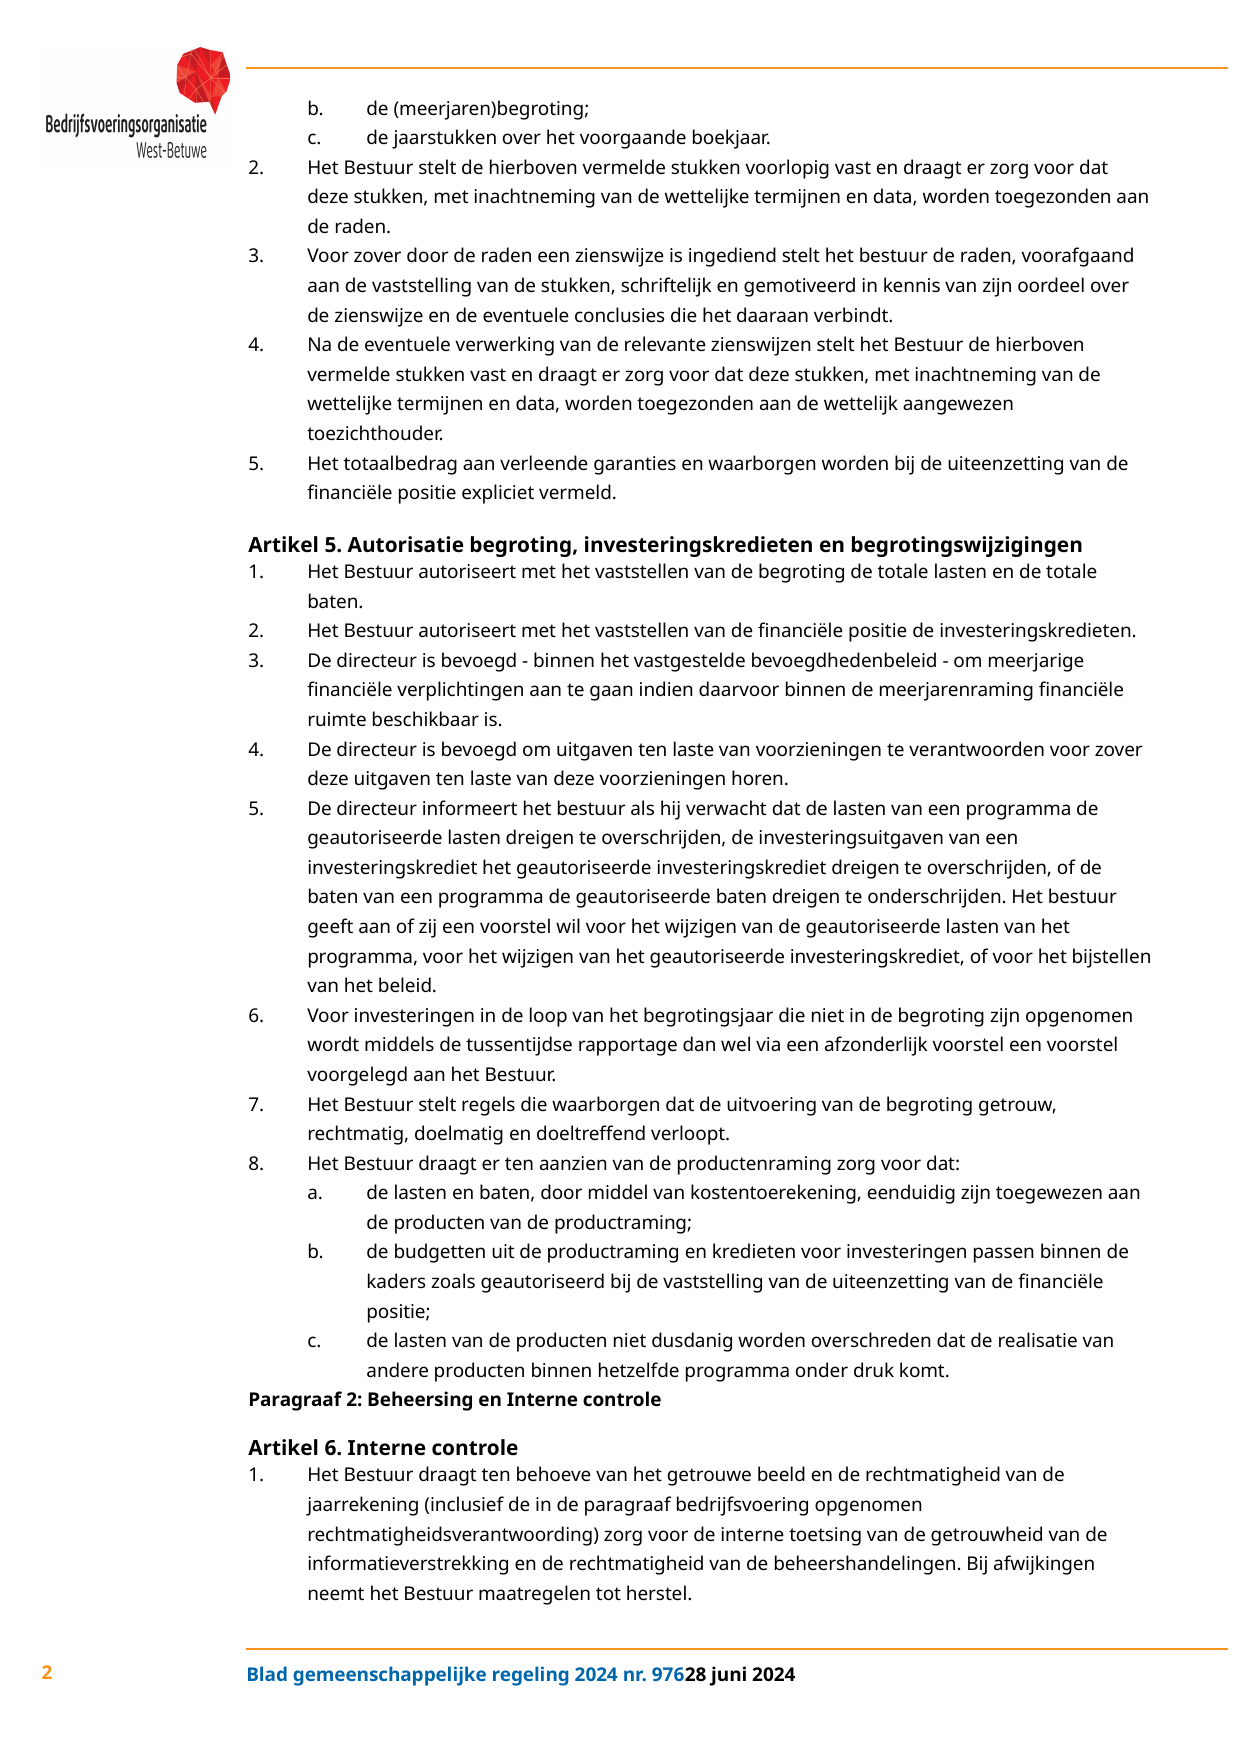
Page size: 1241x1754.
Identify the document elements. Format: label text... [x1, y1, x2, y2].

list de lasten van de producten niet dusdanig worden overschreden dat de realisatie van andere producten binnen hetzelfde programma onder druk komt. [307, 1327, 1152, 1383]
text Paragraaf 2: Beheersing en Interne controle [248, 1387, 1152, 1412]
list de jaarstukken over het voorgaande boekjaar. [307, 124, 1152, 150]
list De directeur informeert het bestuur als hij verwacht dat de lasten van een programma de geautoriseerde lasten dreigen te overschrijden, de investeringsuitgaven van een investeringskrediet het geautoriseerde investeringskrediet dreigen te overschrijden, of de baten van een programma de geautoriseerde baten dreigen te onderschrijden. Het bestuur geeft aan of zij een voorstel wil voor het wijzigen van de geautoriseerde lasten van het programma, voor het wijzigen van het geautoriseerde investeringskrediet, of voor het bijstellen van het beleid. [248, 795, 1152, 998]
list Het Bestuur autoriseert met het vaststellen van de begroting de totale lasten en de totale baten. [248, 558, 1152, 613]
list de budgetten uit de productraming en kredieten voor investeringen passen binnen de kaders zoals geautoriseerd bij de vaststelling van de uiteenzetting van de financiële positie; [307, 1239, 1152, 1323]
list Het Bestuur stelt de hierboven vermelde stukken voorlopig vast en draagt er zorg voor dat deze stukken, met inachtneming van de wettelijke termijnen en data, worden toegezonden aan de raden. [248, 154, 1152, 239]
list Het Bestuur draagt ten behoeve van het getrouwe beeld en de rechtmatigheid van de jaarrekening (inclusief de in de paragraaf bedrijfsvoering opgenomen rechtmatigheidsverantwoording) zorg voor de interne toetsing van de getrouwheid van de informatieverstrekking en de rechtmatigheid van de beheershandelingen. Bij afwijkingen neemt het Bestuur maatregelen tot herstel. [248, 1462, 1152, 1606]
list de (meerjaren)begroting; [307, 95, 1152, 121]
list Na de eventuele verwerking van de relevante zienswijzen stelt het Bestuur de hierboven vermelde stukken vast en draagt er zorg voor dat deze stukken, met inachtneming van de wettelijke termijnen en data, worden toegezonden aan de wettelijk aangewezen toezichthouder. [248, 331, 1152, 446]
picture [41, 47, 231, 172]
text Artikel 6. Interne controle [248, 1433, 1152, 1462]
list Het Bestuur autoriseert met het vaststellen van de financiële positie de investeringskredieten. [248, 617, 1152, 643]
list de lasten en baten, door middel van kostentoerekening, eenduidig zijn toegewezen aan de producten van de productraming; [307, 1179, 1152, 1235]
list Voor investeringen in de loop van het begrotingsjaar die niet in de begroting zijn opgenomen wordt middels de tussentijdse rapportage dan wel via een afzonderlijk voorstel een voorstel voorgelegd aan het Bestuur. [248, 1002, 1152, 1087]
list De directeur is bevoegd - binnen het vastgestelde bevoegdhedenbeleid - om meerjarige financiële verplichtingen aan te gaan indien daarvoor binnen de meerjarenraming financiële ruimte beschikbaar is. [248, 647, 1152, 732]
list Voor zover door de raden een zienswijze is ingediend stelt het bestuur de raden, voorafgaand aan de vaststelling van de stukken, schriftelijk en gemotiveerd in kennis van zijn oordeel over de zienswijze en de eventuele conclusies die het daaraan verbindt. [248, 243, 1152, 328]
list Het Bestuur stelt regels die waarborgen dat de uitvoering van de begroting getrouw, rechtmatig, doelmatig en doeltreffend verloopt. [248, 1091, 1152, 1146]
text Artikel 5. Autorisatie begroting, investeringskredieten en begrotingswijzigingen [248, 530, 1152, 558]
list De directeur is bevoegd om uitgaven ten laste van voorzieningen te verantwoorden voor zover deze uitgaven ten laste van deze voorzieningen horen. [248, 736, 1152, 791]
list Het totaalbedrag aan verleende garanties en waarborgen worden bij de uiteenzetting van de financiële positie expliciet vermeld. [248, 450, 1152, 505]
list Het Bestuur draagt er ten aanzien van de productenraming zorg voor dat: [248, 1150, 1152, 1176]
